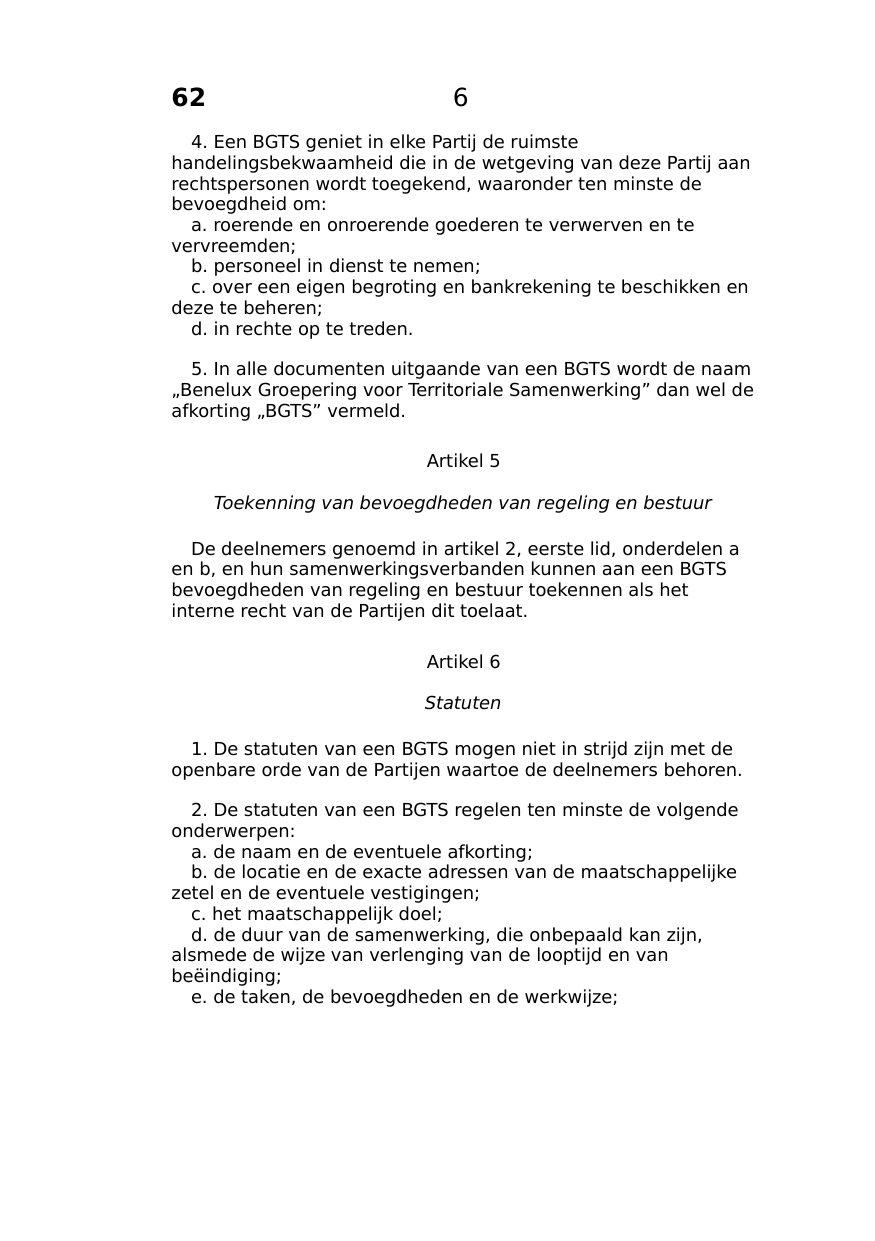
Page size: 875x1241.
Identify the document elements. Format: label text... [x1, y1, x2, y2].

text c. het maatschappelijk doel; [171, 904, 756, 924]
text a. roerende en onroerende goederen te verwerven en te vervreemden; [171, 215, 756, 256]
text b. personeel in dienst te nemen; [171, 256, 756, 277]
subtitle Artikel 6 Statuten [171, 651, 756, 714]
text 4. Een BGTS geniet in elke Partij de ruimste handelingsbekwaamheid die in de wetgeving van deze Partij aan rechtspersonen wordt toegekend, waaronder ten minste de bevoegdheid om: [171, 132, 756, 215]
text d. in rechte op te treden. [171, 318, 756, 339]
text 5. In alle documenten uitgaande van een BGTS wordt de naam „Benelux Groepering voor Territoriale Samenwerking” dan wel de afkorting „BGTS” vermeld. [171, 359, 756, 421]
text b. de locatie en de exacte adressen van de maatschappelijke zetel en de eventuele vestigingen; [171, 862, 756, 904]
text a. de naam en de eventuele afkorting; [171, 842, 756, 862]
text De deelnemers genoemd in artikel 2, eerste lid, onderdelen a en b, en hun samenwerkingsverbanden kunnen aan een BGTS bevoegdheden van regeling en bestuur toekennen als het interne recht van de Partijen dit toelaat. [171, 538, 756, 621]
text c. over een eigen begroting en bankrekening te beschikken en deze te beheren; [171, 277, 756, 318]
text 2. De statuten van een BGTS regelen ten minste de volgende onderwerpen: [171, 800, 756, 842]
subtitle Artikel 5 Toekenning van bevoegdheden van regeling en bestuur [171, 451, 756, 513]
text 1. De statuten van een BGTS mogen niet in strijd zijn met de openbare orde van de Partijen waartoe de deelnemers behoren. [171, 739, 756, 780]
text e. de taken, de bevoegdheden en de werkwijze; [171, 987, 756, 1007]
text d. de duur van de samenwerking, die onbepaald kan zijn, alsmede de wijze van verlenging van de looptijd en van beëindiging; [171, 924, 756, 987]
